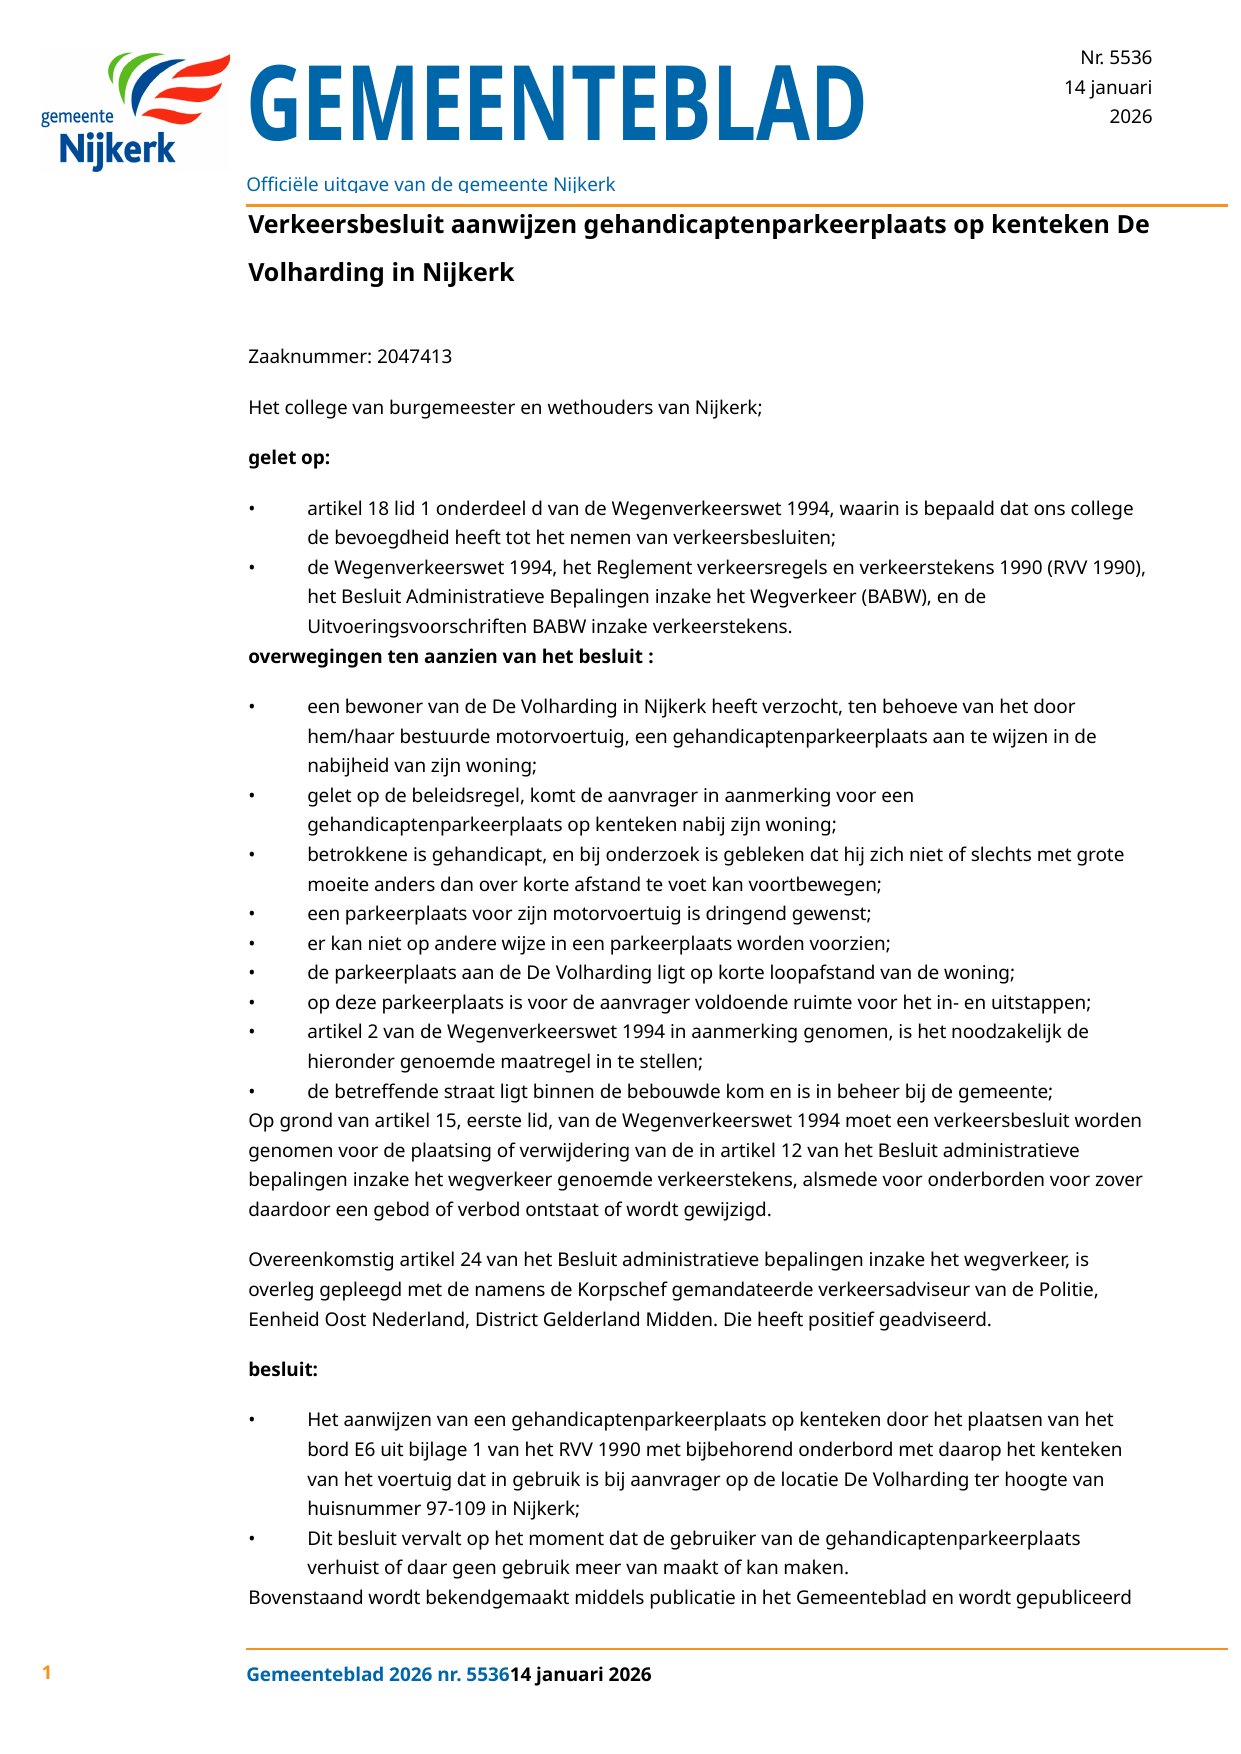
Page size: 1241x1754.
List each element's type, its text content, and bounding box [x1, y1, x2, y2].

text Zaaknummer: 2047413 [248, 344, 1152, 369]
list een parkeerplaats voor zijn motorvoertuig is dringend gewenst; [248, 900, 1152, 926]
list Het aanwijzen van een gehandicaptenparkeerplaats op kenteken door het plaatsen van het bord E6 uit bijlage 1 van het RVV 1990 met bijbehorend onderbord met daarop het kenteken van het voertuig dat in gebruik is bij aanvrager op de locatie De Volharding ter hoogte van huisnummer 97-109 in Nijkerk; [248, 1407, 1152, 1521]
text gelet op: [248, 444, 1152, 470]
list artikel 2 van de Wegenverkeerswet 1994 in aanmerking genomen, is het noodzakelijk de hieronder genoemde maatregel in te stellen; [248, 1019, 1152, 1074]
list op deze parkeerplaats is voor de aanvrager voldoende ruimte voor het in- en uitstappen; [248, 989, 1152, 1015]
list de Wegenverkeerswet 1994, het Reglement verkeersregels en verkeerstekens 1990 (RVV 1990), het Besluit Administratieve Bepalingen inzake het Wegverkeer (BABW), en de Uitvoeringsvoorschriften BABW inzake verkeerstekens. [248, 554, 1152, 639]
list de parkeerplaats aan de De Volharding ligt op korte loopafstand van de woning; [248, 959, 1152, 985]
text overwegingen ten aanzien van het besluit : [248, 643, 1152, 668]
list de betreffende straat ligt binnen de bebouwde kom en is in beheer bij de gemeente; [248, 1078, 1152, 1103]
picture [41, 47, 231, 172]
list een bewoner van de De Volharding in Nijkerk heeft verzocht, ten behoeve van het door hem/haar bestuurde motorvoertuig, een gehandicaptenparkeerplaats aan te wijzen in de nabijheid van zijn woning; [248, 693, 1152, 778]
list artikel 18 lid 1 onderdeel d van de Wegenverkeerswet 1994, waarin is bepaald dat ons college de bevoegdheid heeft tot het nemen van verkeersbesluiten; [248, 495, 1152, 550]
text Overeenkomstig artikel 24 van het Besluit administratieve bepalingen inzake het wegverkeer, is overleg gepleegd met de namens de Korpschef gemandateerde verkeersadviseur van de Politie, Eenheid Oost Nederland, District Gelderland Midden. Die heeft positief geadviseerd. [248, 1247, 1152, 1331]
list Dit besluit vervalt op het moment dat de gebruiker van de gehandicaptenparkeerplaats verhuist of daar geen gebruik meer van maakt of kan maken. [248, 1525, 1152, 1580]
text Verkeersbesluit aanwijzen gehandicaptenparkeerplaats op kenteken De Volharding in Nijkerk [248, 207, 1152, 288]
list betrokkene is gehandicapt, en bij onderzoek is gebleken dat hij zich niet of slechts met grote moeite anders dan over korte afstand te voet kan voortbewegen; [248, 841, 1152, 896]
text besluit: [248, 1356, 1152, 1382]
text Bovenstaand wordt bekendgemaakt middels publicatie in het Gemeenteblad en wordt gepubliceerd [248, 1584, 1152, 1610]
list er kan niet op andere wijze in een parkeerplaats worden voorzien; [248, 930, 1152, 956]
list gelet op de beleidsregel, komt de aanvrager in aanmerking voor een gehandicaptenparkeerplaats op kenteken nabij zijn woning; [248, 782, 1152, 837]
text Op grond van artikel 15, eerste lid, van de Wegenverkeerswet 1994 moet een verkeersbesluit worden genomen voor de plaatsing of verwijdering van de in artikel 12 van het Besluit administratieve bepalingen inzake het wegverkeer genoemde verkeerstekens, alsmede voor onderborden voor zover daardoor een gebod of verbod ontstaat of wordt gewijzigd. [248, 1107, 1152, 1222]
text Het college van burgemeester en wethouders van Nijkerk; [248, 394, 1152, 420]
